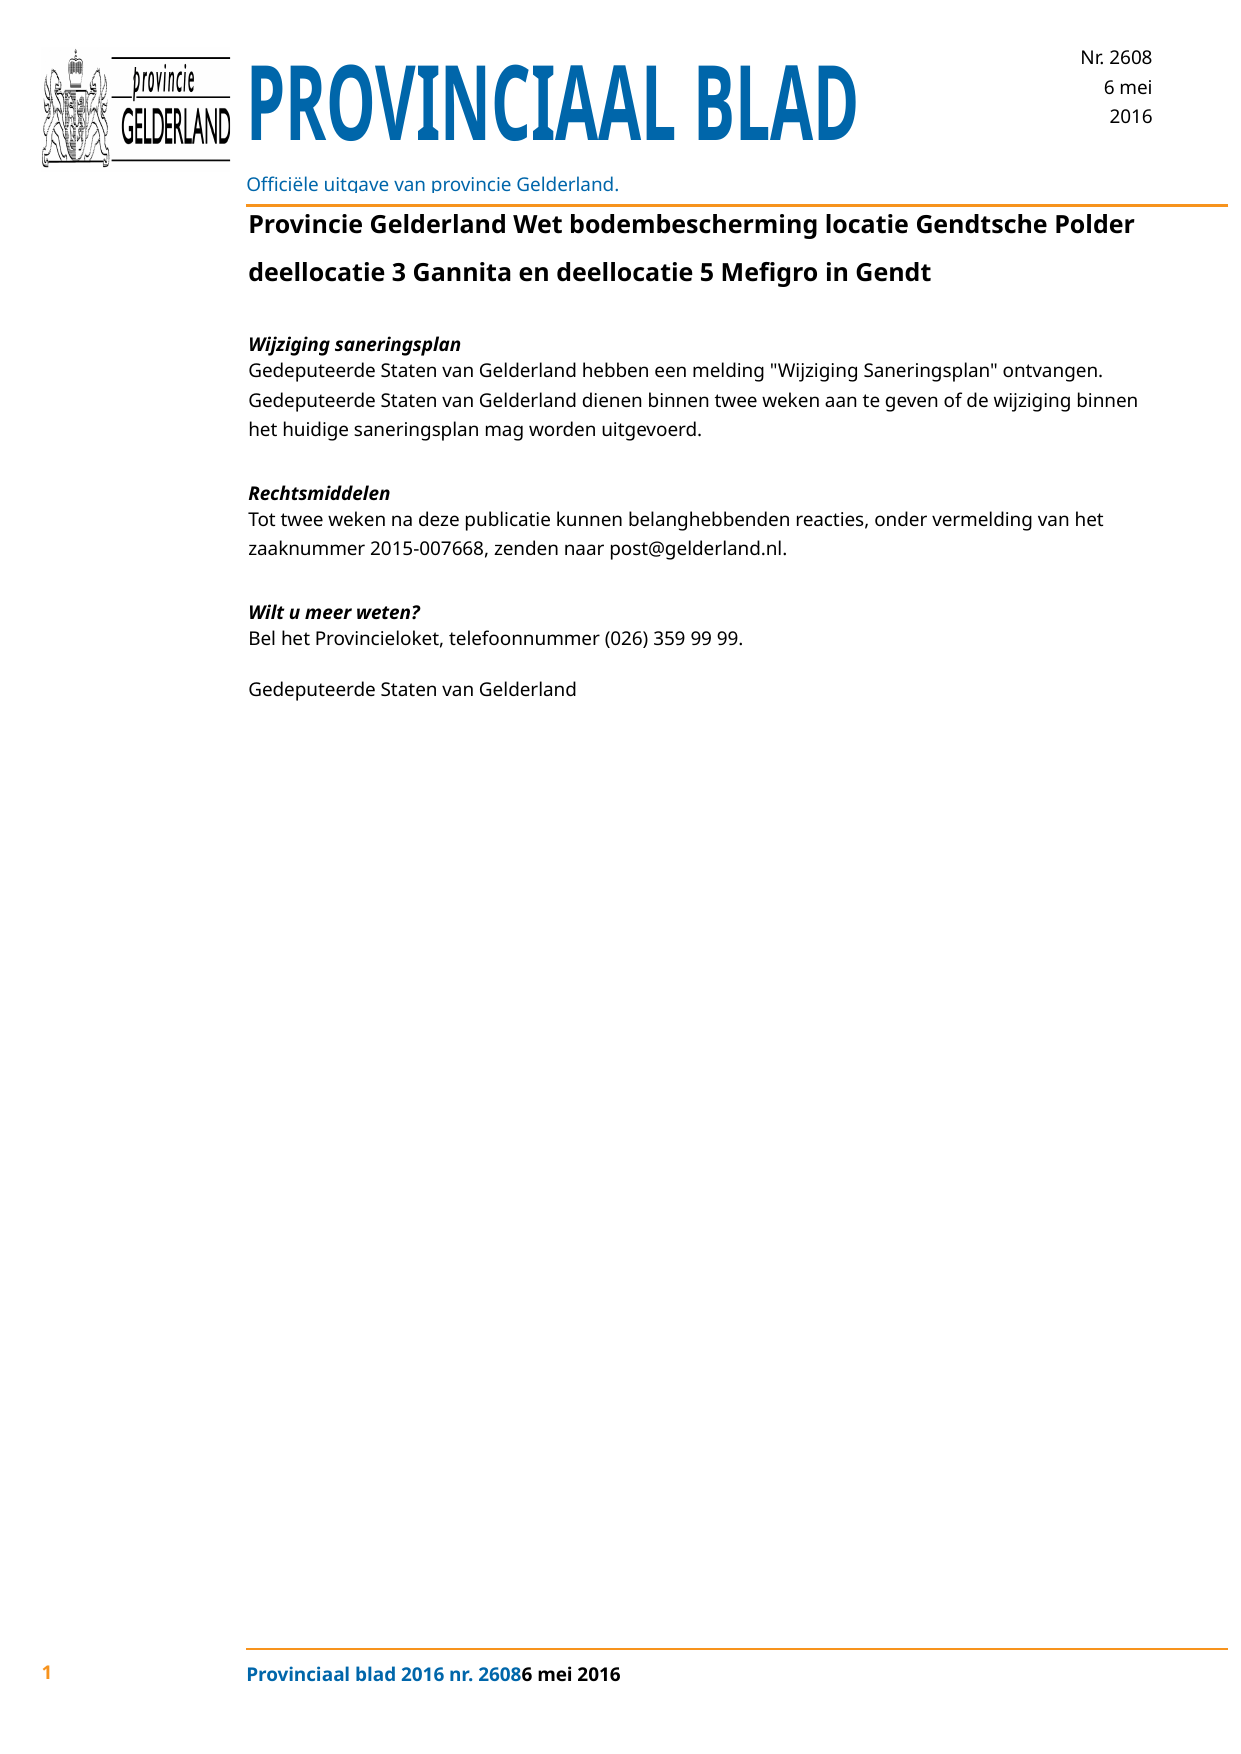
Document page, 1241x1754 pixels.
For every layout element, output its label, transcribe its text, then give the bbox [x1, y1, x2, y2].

text Gedeputeerde Staten van Gelderland hebben een melding "Wijziging Saneringsplan" ontvangen. Gedeputeerde Staten van Gelderland dienen binnen twee weken aan te geven of de wijziging binnen het huidige saneringsplan mag worden uitgevoerd. [248, 357, 1152, 442]
text Provincie Gelderland Wet bodembescherming locatie Gendtsche Polder deellocatie 3 Gannita en deellocatie 5 Mefigro in Gendt [248, 207, 1152, 288]
text Gedeputeerde Staten van Gelderland [248, 676, 1152, 701]
text Tot twee weken na deze publicatie kunnen belanghebbenden reacties, onder vermelding van het zaaknummer 2015-007668, zenden naar post@gelderland.nl. [248, 506, 1152, 561]
picture [41, 47, 231, 172]
text Wilt u meer weten? [248, 599, 1152, 625]
text Bel het Provincieloket, telefoonnummer (026) 359 99 99. [248, 625, 1152, 651]
text Rechtsmiddelen [248, 480, 1152, 506]
text Wijziging saneringsplan [248, 331, 1152, 357]
